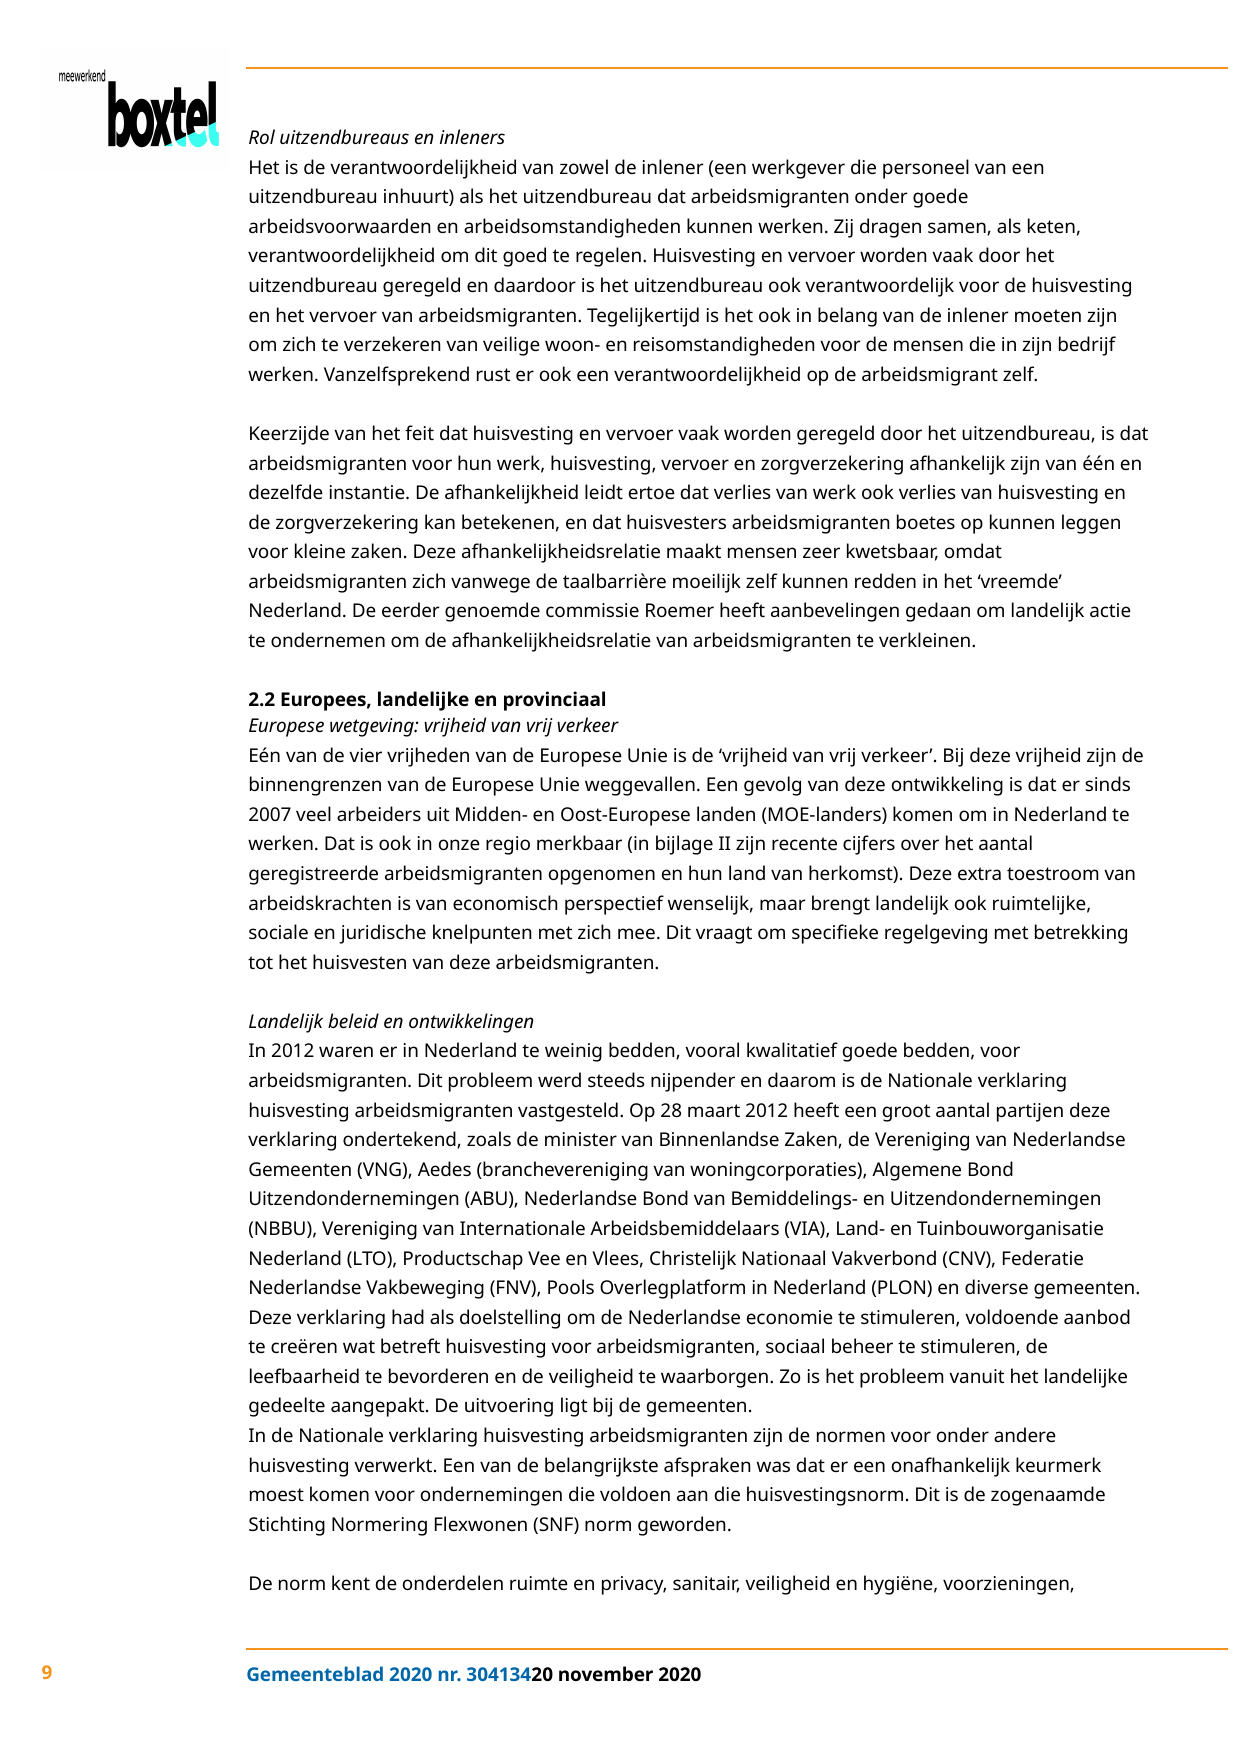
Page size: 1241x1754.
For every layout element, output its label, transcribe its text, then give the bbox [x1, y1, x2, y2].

text Landelijk beleid en ontwikkelingen [248, 1008, 1152, 1034]
text Het is de verantwoordelijkheid van zowel de inlener (een werkgever die personeel van een uitzendbureau inhuurt) als het uitzendbureau dat arbeidsmigranten onder goede arbeidsvoorwaarden en arbeidsomstandigheden kunnen werken. Zij dragen samen, als keten, verantwoordelijkheid om dit goed te regelen. Huisvesting en vervoer worden vaak door het uitzendbureau geregeld en daardoor is het uitzendbureau ook verantwoordelijk voor de huisvesting en het vervoer van arbeidsmigranten. Tegelijkertijd is het ook in belang van de inlener moeten zijn om zich te verzekeren van veilige woon- en reisomstandigheden voor de mensen die in zijn bedrijf werken. Vanzelfsprekend rust er ook een verantwoordelijkheid op de arbeidsmigrant zelf. [248, 154, 1152, 387]
text In de Nationale verklaring huisvesting arbeidsmigranten zijn de normen voor onder andere huisvesting verwerkt. Een van de belangrijkste afspraken was dat er een onafhankelijk keurmerk moest komen voor ondernemingen die voldoen aan die huisvestingsnorm. Dit is de zogenaamde Stichting Normering Flexwonen (SNF) norm geworden. [248, 1422, 1152, 1537]
text Rol uitzendbureaus en inleners [248, 124, 1152, 150]
text Eén van de vier vrijheden van de Europese Unie is de ‘vrijheid van vrij verkeer’. Bij deze vrijheid zijn de binnengrenzen van de Europese Unie weggevallen. Een gevolg van deze ontwikkeling is dat er sinds 2007 veel arbeiders uit Midden- en Oost-Europese landen (MOE-landers) komen om in Nederland te werken. Dat is ook in onze regio merkbaar (in bijlage II zijn recente cijfers over het aantal geregistreerde arbeidsmigranten opgenomen en hun land van herkomst). Deze extra toestroom van arbeidskrachten is van economisch perspectief wenselijk, maar brengt landelijk ook ruimtelijke, sociale en juridische knelpunten met zich mee. Dit vraagt om specifieke regelgeving met betrekking tot het huisvesten van deze arbeidsmigranten. [248, 742, 1152, 974]
text In 2012 waren er in Nederland te weinig bedden, vooral kwalitatief goede bedden, voor arbeidsmigranten. Dit probleem werd steeds nijpender en daarom is de Nationale verklaring huisvesting arbeidsmigranten vastgesteld. Op 28 maart 2012 heeft een groot aantal partijen deze verklaring ondertekend, zoals de minister van Binnenlandse Zaken, de Vereniging van Nederlandse Gemeenten (VNG), Aedes (branchevereniging van woningcorporaties), Algemene Bond Uitzendondernemingen (ABU), Nederlandse Bond van Bemiddelings- en Uitzendondernemingen (NBBU), Vereniging van Internationale Arbeidsbemiddelaars (VIA), Land- en Tuinbouworganisatie Nederland (LTO), Productschap Vee en Vlees, Christelijk Nationaal Vakverbond (CNV), Federatie Nederlandse Vakbeweging (FNV), Pools Overlegplatform in Nederland (PLON) en diverse gemeenten. Deze verklaring had als doelstelling om de Nederlandse economie te stimuleren, voldoende aanbod te creëren wat betreft huisvesting voor arbeidsmigranten, sociaal beheer te stimuleren, de leefbaarheid te bevorderen en de veiligheid te waarborgen. Zo is het probleem vanuit het landelijke gedeelte aangepakt. De uitvoering ligt bij de gemeenten. [248, 1038, 1152, 1418]
text Keerzijde van het feit dat huisvesting en vervoer vaak worden geregeld door het uitzendbureau, is dat arbeidsmigranten voor hun werk, huisvesting, vervoer en zorgverzekering afhankelijk zijn van één en dezelfde instantie. De afhankelijkheid leidt ertoe dat verlies van werk ook verlies van huisvesting en de zorgverzekering kan betekenen, en dat huisvesters arbeidsmigranten boetes op kunnen leggen voor kleine zaken. Deze afhankelijkheidsrelatie maakt mensen zeer kwetsbaar, omdat arbeidsmigranten zich vanwege de taalbarrière moeilijk zelf kunnen redden in het ‘vreemde’ Nederland. De eerder genoemde commissie Roemer heeft aanbevelingen gedaan om landelijk actie te ondernemen om de afhankelijkheidsrelatie van arbeidsmigranten te verkleinen. [248, 420, 1152, 653]
text De norm kent de onderdelen ruimte en privacy, sanitair, veiligheid en hygiëne, voorzieningen, [248, 1570, 1152, 1596]
text 2.2 Europees, landelijke en provinciaal [248, 686, 1152, 712]
picture [41, 47, 231, 172]
text Europese wetgeving: vrijheid van vrij verkeer [248, 712, 1152, 738]
